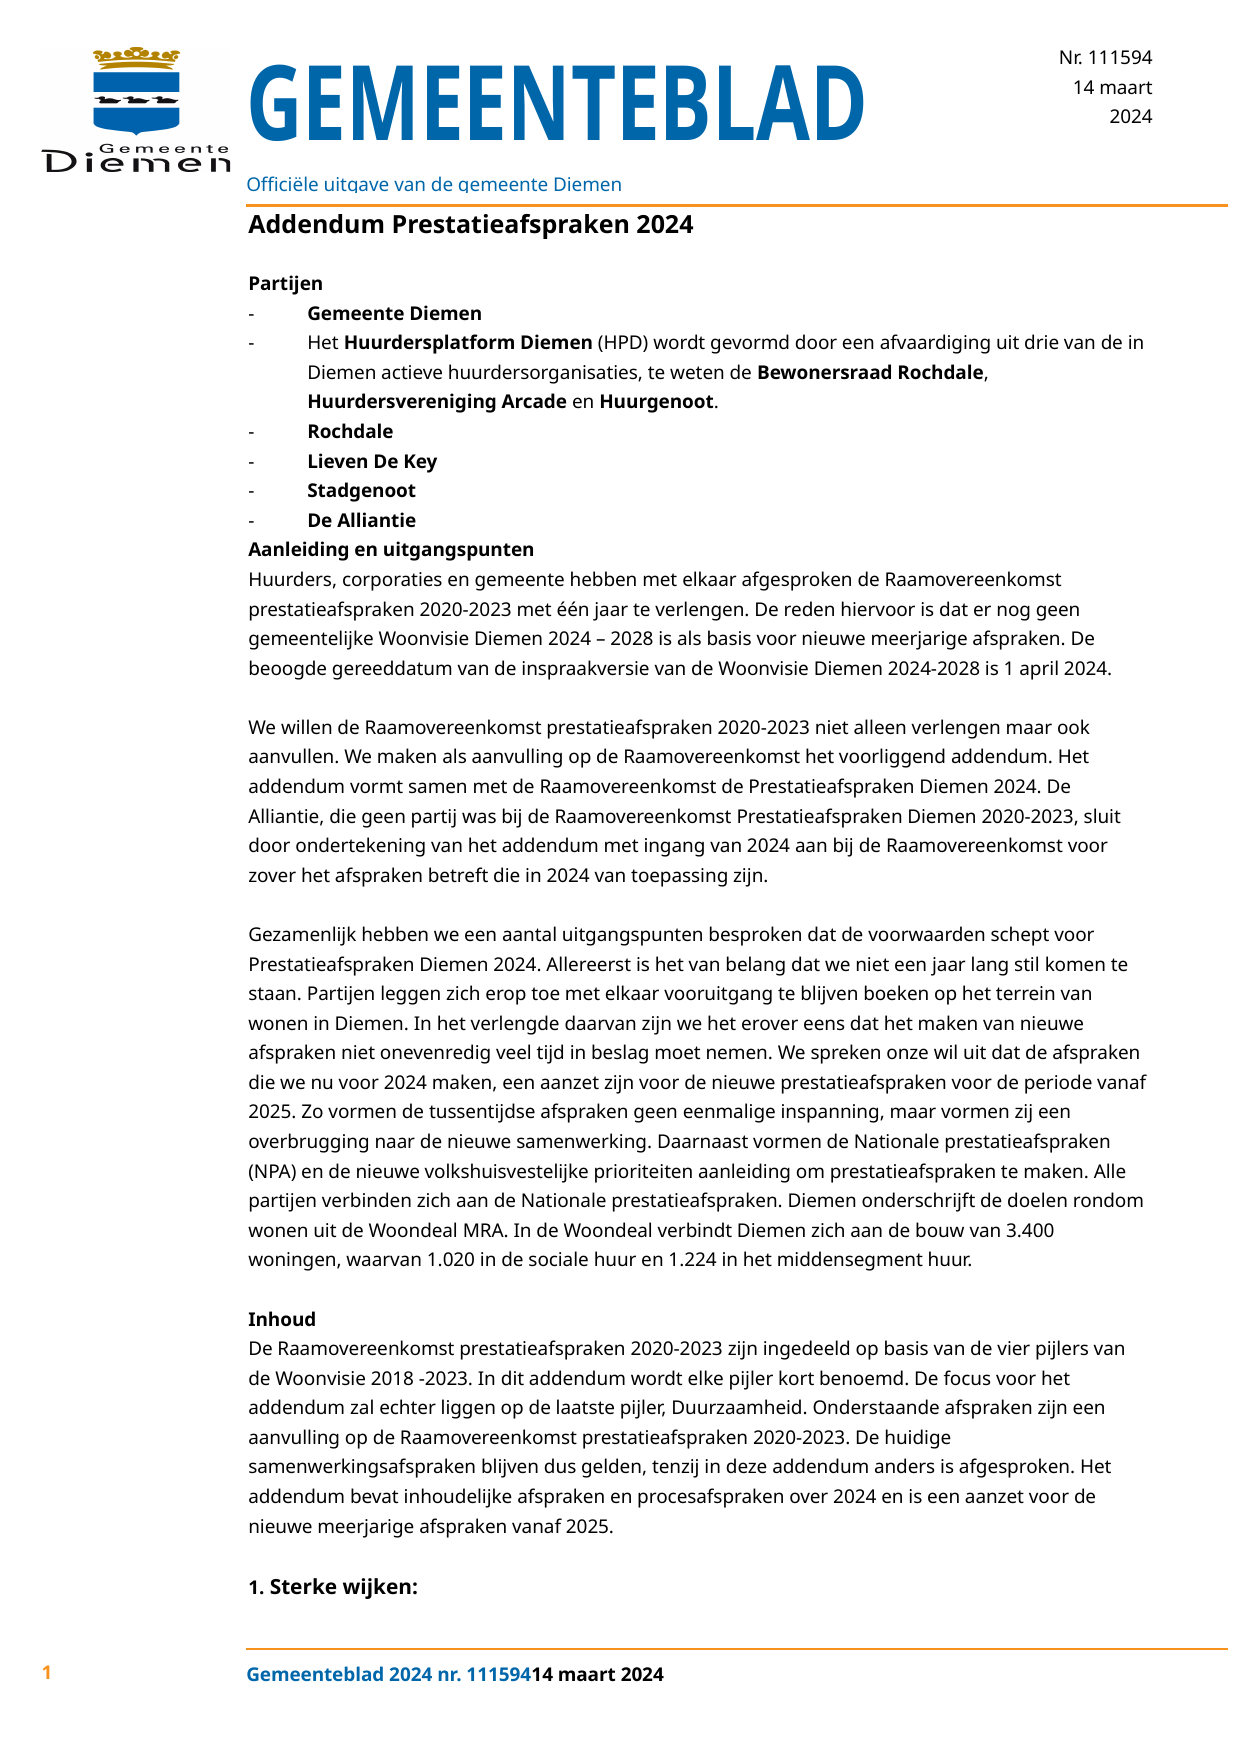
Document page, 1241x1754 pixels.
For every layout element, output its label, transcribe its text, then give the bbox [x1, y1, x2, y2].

text Partijen [248, 270, 1152, 296]
text 1. Sterke wijken: [248, 1572, 1152, 1600]
text Gezamenlijk hebben we een aantal uitgangspunten besproken dat de voorwaarden schept voor Prestatieafspraken Diemen 2024. Allereerst is het van belang dat we niet een jaar lang stil komen te staan. Partijen leggen zich erop toe met elkaar vooruitgang te blijven boeken op het terrein van wonen in Diemen. In het verlengde daarvan zijn we het erover eens dat het maken van nieuwe afspraken niet onevenredig veel tijd in beslag moet nemen. We spreken onze wil uit dat de afspraken die we nu voor 2024 maken, een aanzet zijn voor de nieuwe prestatieafspraken voor de periode vanaf 2025. Zo vormen de tussentijdse afspraken geen eenmalige inspanning, maar vormen zij een overbrugging naar de nieuwe samenwerking. Daarnaast vormen de Nationale prestatieafspraken (NPA) en de nieuwe volkshuisvestelijke prioriteiten aanleiding om prestatieafspraken te maken. Alle partijen verbinden zich aan de Nationale prestatieafspraken. Diemen onderschrijft de doelen rondom wonen uit de Woondeal MRA. In de Woondeal verbindt Diemen zich aan de bouw van 3.400 woningen, waarvan 1.020 in de sociale huur en 1.224 in het middensegment huur. [248, 921, 1152, 1272]
list Stadgenoot [248, 477, 1152, 503]
picture [41, 47, 231, 172]
text Inhoud [248, 1306, 1152, 1331]
list Rochdale [248, 418, 1152, 444]
list Lieven De Key [248, 448, 1152, 473]
text Huurders, corporaties en gemeente hebben met elkaar afgesproken de Raamovereenkomst prestatieafspraken 2020-2023 met één jaar te verlengen. De reden hiervoor is dat er nog geen gemeentelijke Woonvisie Diemen 2024 – 2028 is als basis voor nieuwe meerjarige afspraken. De beoogde gereeddatum van de inspraakversie van de Woonvisie Diemen 2024-2028 is 1 april 2024. [248, 566, 1152, 681]
text We willen de Raamovereenkomst prestatieafspraken 2020-2023 niet alleen verlengen maar ook aanvullen. We maken als aanvulling op de Raamovereenkomst het voorliggend addendum. Het addendum vormt samen met de Raamovereenkomst de Prestatieafspraken Diemen 2024. De Alliantie, die geen partij was bij de Raamovereenkomst Prestatieafspraken Diemen 2020-2023, sluit door ondertekening van het addendum met ingang van 2024 aan bij de Raamovereenkomst voor zover het afspraken betreft die in 2024 van toepassing zijn. [248, 714, 1152, 888]
list Het Huurdersplatform Diemen (HPD) wordt gevormd door een afvaardiging uit drie van de in Diemen actieve huurdersorganisaties, te weten de Bewonersraad Rochdale, Huurdersvereniging Arcade en Huurgenoot. [248, 329, 1152, 414]
list Gemeente Diemen [248, 300, 1152, 326]
text Aanleiding en uitgangspunten [248, 537, 1152, 562]
list De Alliantie [248, 507, 1152, 533]
text De Raamovereenkomst prestatieafspraken 2020-2023 zijn ingedeeld op basis van de vier pijlers van de Woonvisie 2018 -2023. In dit addendum wordt elke pijler kort benoemd. De focus voor het addendum zal echter liggen op de laatste pijler, Duurzaamheid. Onderstaande afspraken zijn een aanvulling op de Raamovereenkomst prestatieafspraken 2020-2023. De huidige samenwerkingsafspraken blijven dus gelden, tenzij in deze addendum anders is afgesproken. Het addendum bevat inhoudelijke afspraken en procesafspraken over 2024 en is een aanzet voor de nieuwe meerjarige afspraken vanaf 2025. [248, 1335, 1152, 1538]
text Addendum Prestatieafspraken 2024 [248, 207, 1152, 241]
